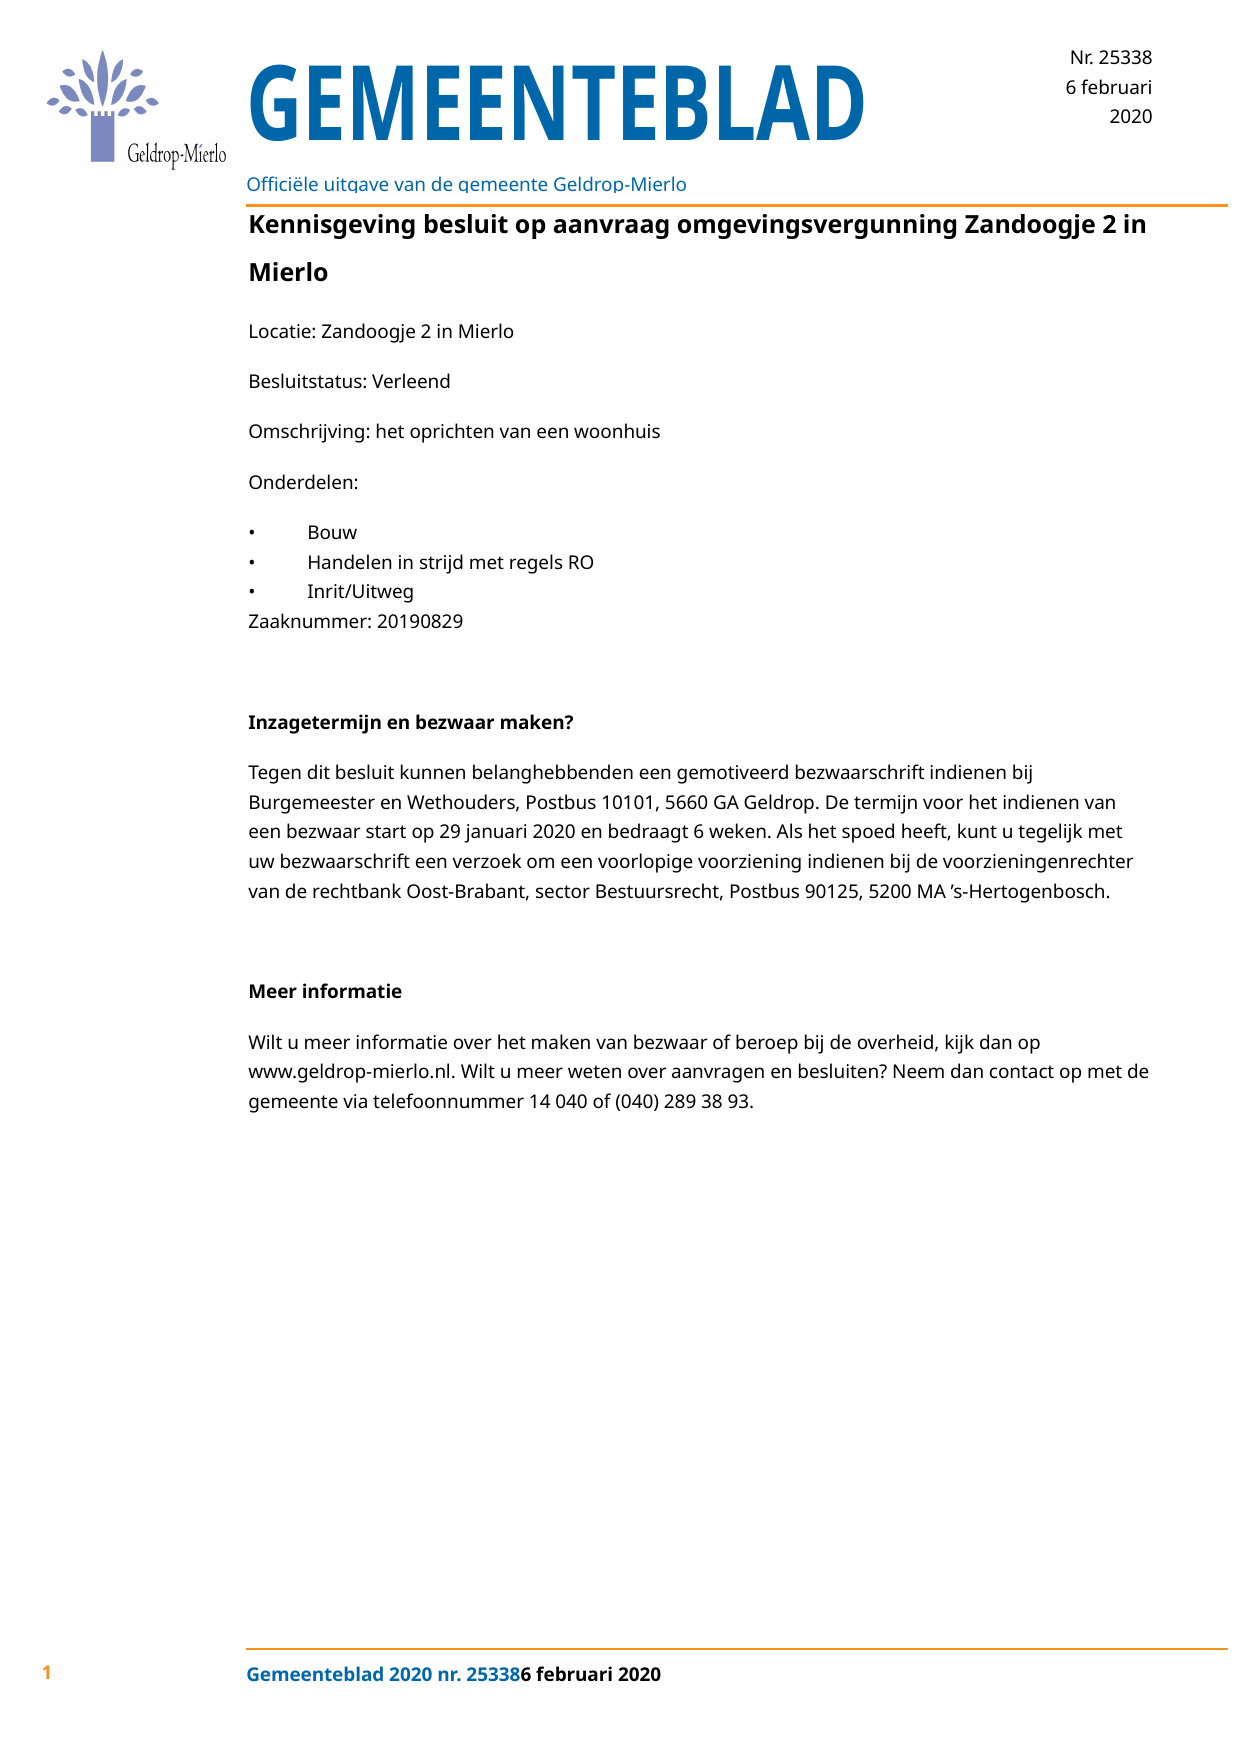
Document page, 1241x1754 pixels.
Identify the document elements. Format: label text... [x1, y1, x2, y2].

text Tegen dit besluit kunnen belanghebbenden een gemotiveerd bezwaarschrift indienen bij Burgemeester en Wethouders, Postbus 10101, 5660 GA Geldrop. De termijn voor het indienen van een bezwaar start op 29 januari 2020 en bedraagt 6 weken. Als het spoed heeft, kunt u tegelijk met uw bezwaarschrift een verzoek om een voorlopige voorziening indienen bij de voorzieningenrechter van de rechtbank Oost-Brabant, sector Bestuursrecht, Postbus 90125, 5200 MA ’s-Hertogenbosch. [248, 759, 1152, 904]
text Kennisgeving besluit op aanvraag omgevingsvergunning Zandoogje 2 in Mierlo [248, 207, 1152, 288]
picture [41, 47, 231, 172]
text Besluitstatus: Verleend [248, 368, 1152, 394]
text Wilt u meer informatie over het maken van bezwaar of beroep bij de overheid, kijk dan op www.geldrop-mierlo.nl. Wilt u meer weten over aanvragen en besluiten? Neem dan contact op met de gemeente via telefoonnummer 14 040 of (040) 289 38 93. [248, 1029, 1152, 1114]
text Locatie: Zandoogje 2 in Mierlo [248, 318, 1152, 344]
text Onderdelen: [248, 469, 1152, 495]
list Handelen in strijd met regels RO [248, 549, 1152, 575]
text Omschrijving: het oprichten van een woonhuis [248, 419, 1152, 444]
list Inrit/Uitweg [248, 579, 1152, 604]
text Meer informatie [248, 979, 1152, 1004]
text Zaaknummer: 20190829 [248, 608, 1152, 634]
list Bouw [248, 519, 1152, 545]
text Inzagetermijn en bezwaar maken? [248, 709, 1152, 735]
